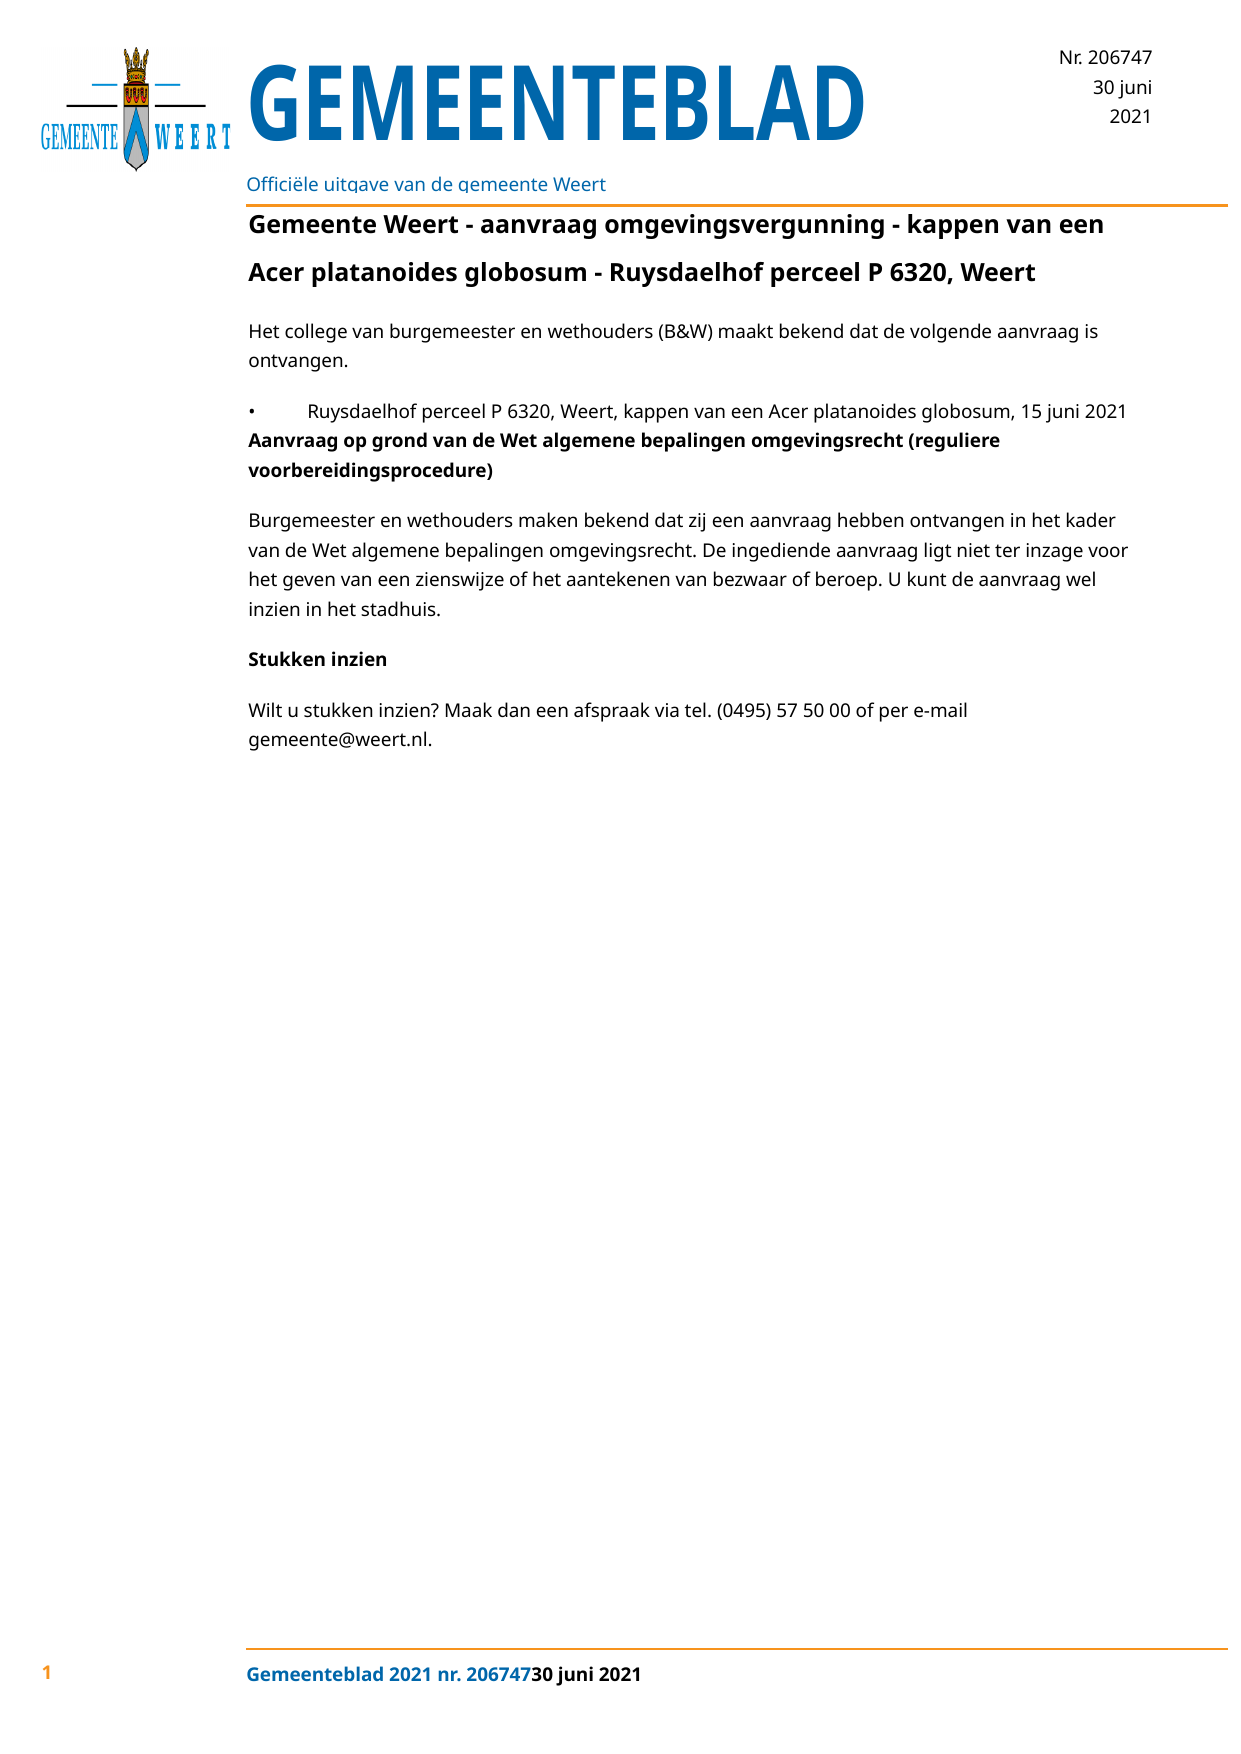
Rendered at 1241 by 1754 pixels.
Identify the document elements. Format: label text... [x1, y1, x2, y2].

text Het college van burgemeester en wethouders (B&W) maakt bekend dat de volgende aanvraag is ontvangen. [248, 318, 1152, 373]
text Wilt u stukken inzien? Maak dan een afspraak via tel. (0495) 57 50 00 of per e-mail gemeente@weert.nl. [248, 697, 1152, 752]
text Gemeente Weert - aanvraag omgevingsvergunning - kappen van een Acer platanoides globosum - Ruysdaelhof perceel P 6320, Weert [248, 207, 1152, 288]
text Stukken inzien [248, 647, 1152, 672]
text Burgemeester en wethouders maken bekend dat zij een aanvraag hebben ontvangen in het kader van de Wet algemene bepalingen omgevingsrecht. De ingediende aanvraag ligt niet ter inzage voor het geven van een zienswijze of het aantekenen van bezwaar of beroep. U kunt de aanvraag wel inzien in het stadhuis. [248, 507, 1152, 622]
list Ruysdaelhof perceel P 6320, Weert, kappen van een Acer platanoides globosum, 15 juni 2021 [248, 398, 1152, 424]
text Aanvraag op grond van de Wet algemene bepalingen omgevingsrecht (reguliere voorbereidingsprocedure) [248, 427, 1152, 483]
picture [41, 47, 231, 172]
